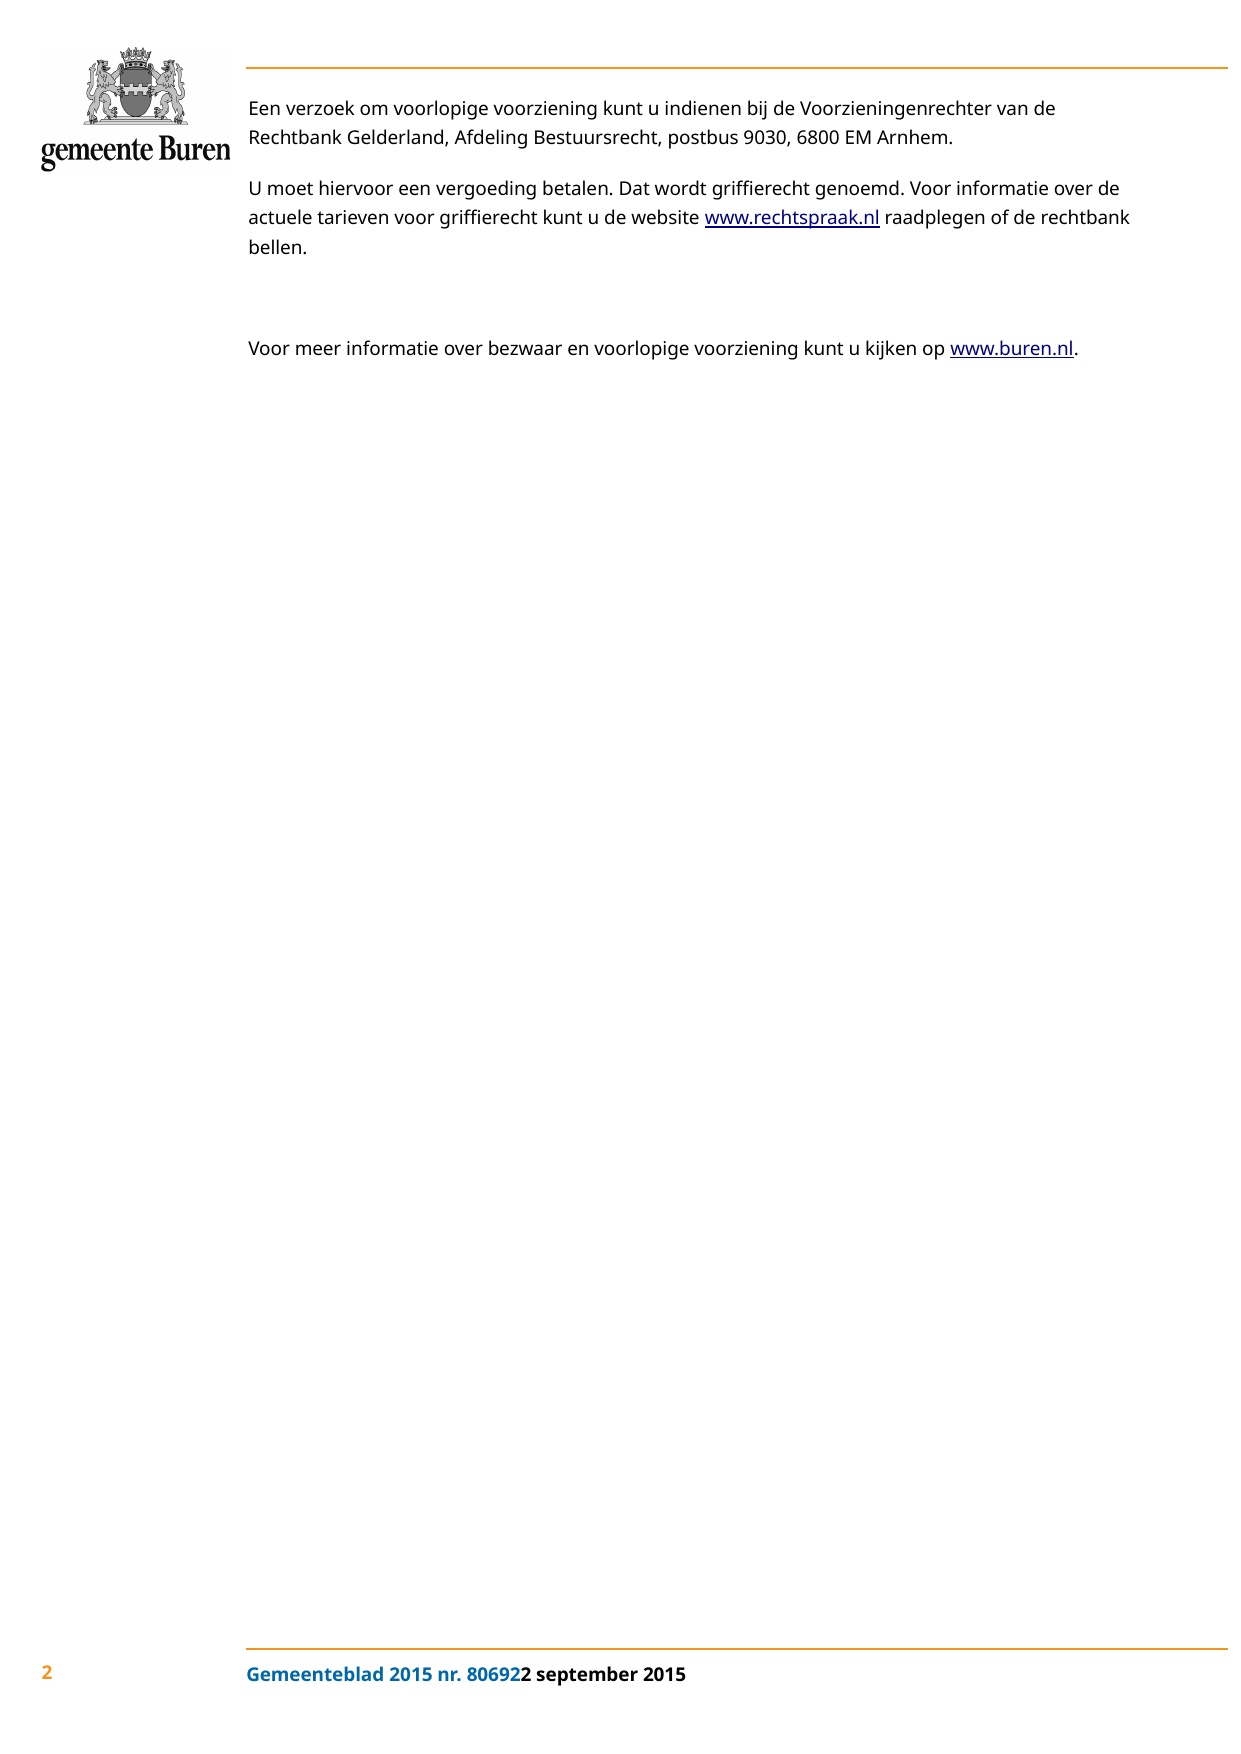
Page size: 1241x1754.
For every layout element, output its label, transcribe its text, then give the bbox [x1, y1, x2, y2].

picture [41, 47, 231, 172]
text U moet hiervoor een vergoeding betalen. Dat wordt griffierecht genoemd. Voor informatie over de actuele tarieven voor griffierecht kunt u de website www.rechtspraak.nl raadplegen of de rechtbank bellen. [248, 175, 1152, 260]
text Voor meer informatie over bezwaar en voorlopige voorziening kunt u kijken op www.buren.nl. [248, 335, 1152, 361]
text Een verzoek om voorlopige voorziening kunt u indienen bij de Voorzieningenrechter van de Rechtbank Gelderland, Afdeling Bestuursrecht, postbus 9030, 6800 EM Arnhem. [248, 95, 1152, 150]
